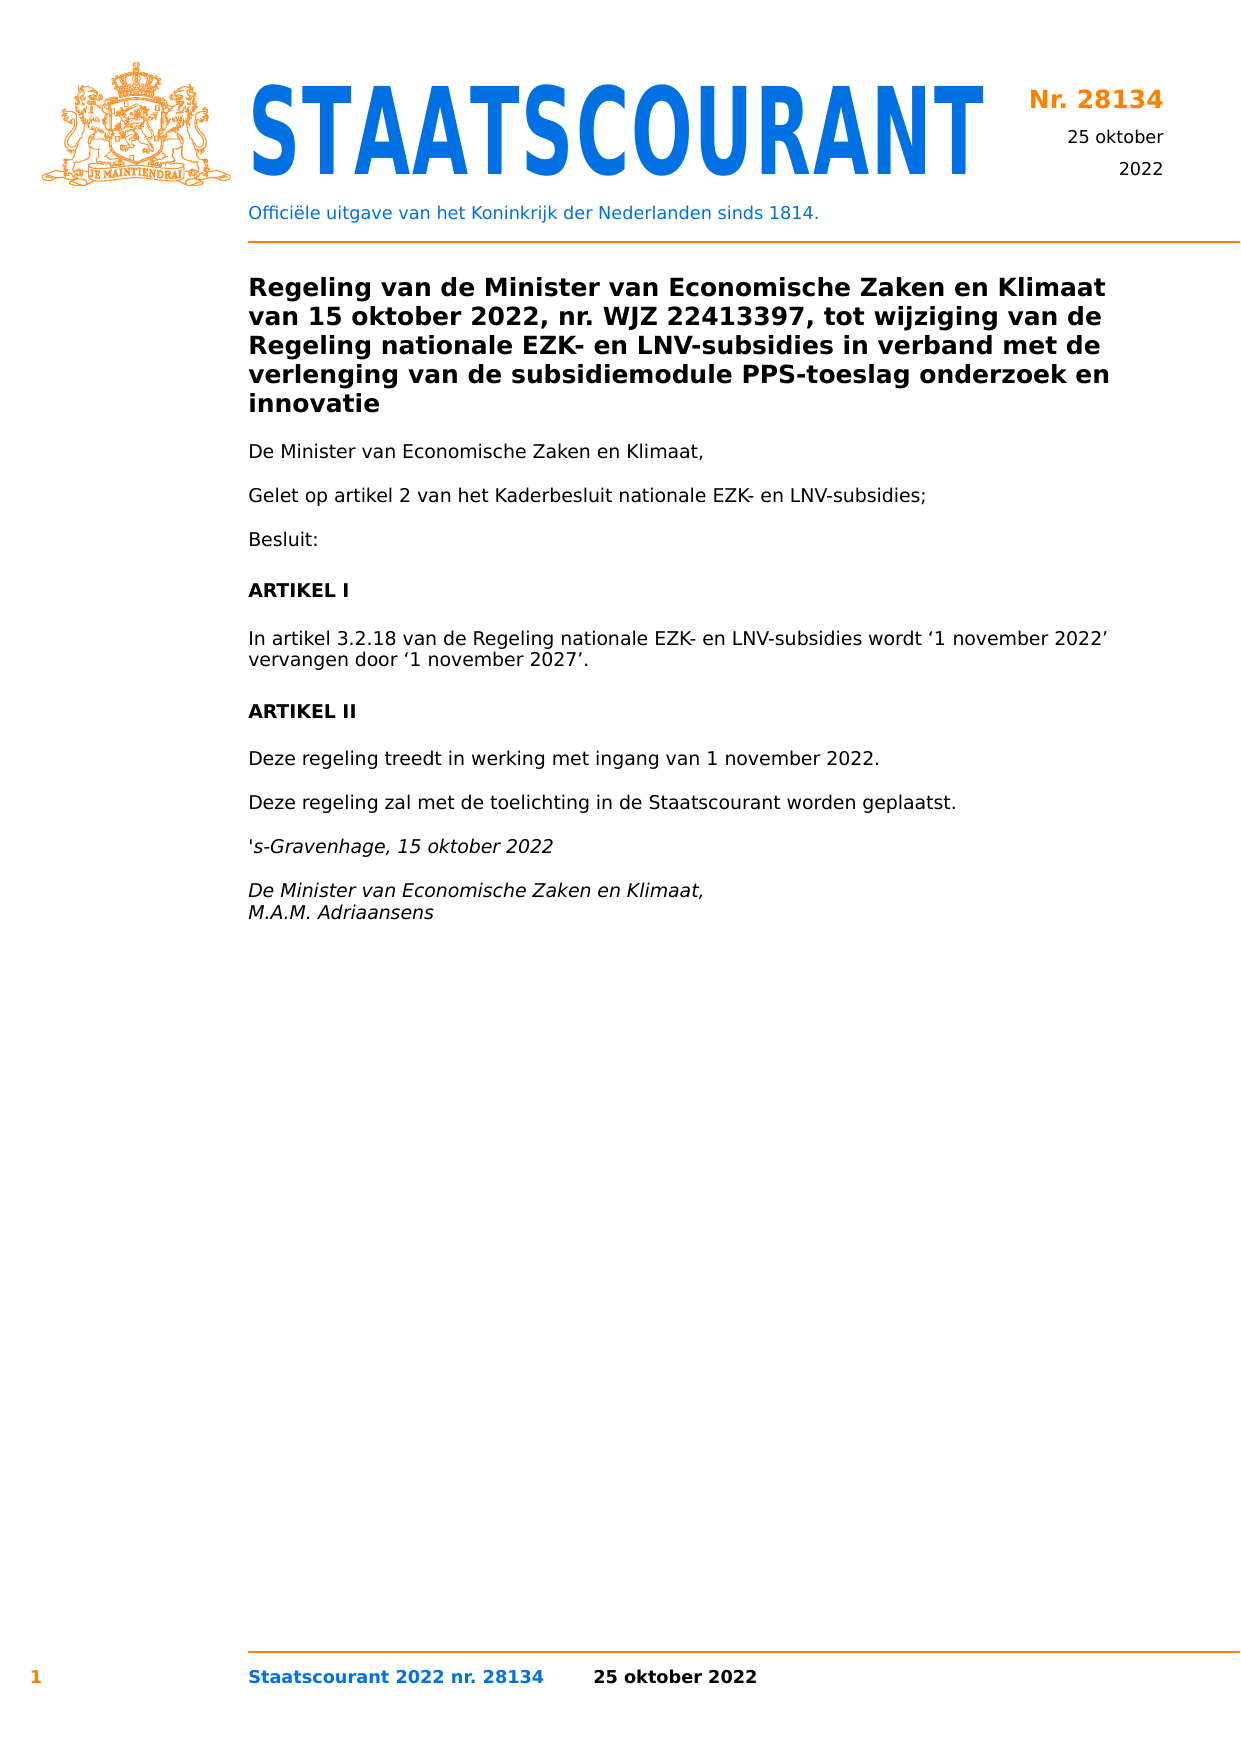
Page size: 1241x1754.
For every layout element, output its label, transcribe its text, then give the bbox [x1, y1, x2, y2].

table_cell 2022 [998, 153, 1240, 203]
text 's-Gravenhage, 15 oktober 2022 [248, 836, 1163, 858]
table_cell Officiële uitgave van het Koninkrijk der Nederlanden sinds 1814. [248, 203, 1240, 241]
table_header Nr. 28134 [998, 62, 1240, 121]
text In artikel 3.2.18 van de Regeling nationale EZK- en LNV-subsidies wordt ‘1 november 2022’ vervangen door ‘1 november 2027’. [248, 627, 1163, 671]
subtitle ARTIKEL II [248, 701, 1163, 723]
text Gelet op artikel 2 van het Kaderbesluit nationale EZK- en LNV-subsidies; [248, 484, 1163, 507]
subtitle Regeling van de Minister van Economische Zaken en Klimaat van 15 oktober 2022, nr. WJZ 22413397, tot wijziging van de Regeling nationale EZK- en LNV-subsidies in verband met de verlenging van de subsidiemodule PPS-toeslag onderzoek en innovatie [248, 273, 1163, 419]
text Deze regeling treedt in werking met ingang van 1 november 2022. [248, 748, 1163, 770]
table_cell 25 oktober [998, 121, 1240, 153]
text Deze regeling zal met de toelichting in de Staatscourant worden geplaatst. [248, 792, 1163, 814]
text Besluit: [248, 528, 1163, 550]
table_header STAATSCOURANT [248, 62, 998, 203]
text De Minister van Economische Zaken en Klimaat, [248, 441, 1163, 463]
subtitle ARTIKEL I [248, 580, 1163, 602]
picture [41, 62, 231, 186]
text De Minister van Economische Zaken en Klimaat, M.A.M. Adriaansens [248, 880, 1163, 924]
table_header [25, 62, 248, 241]
